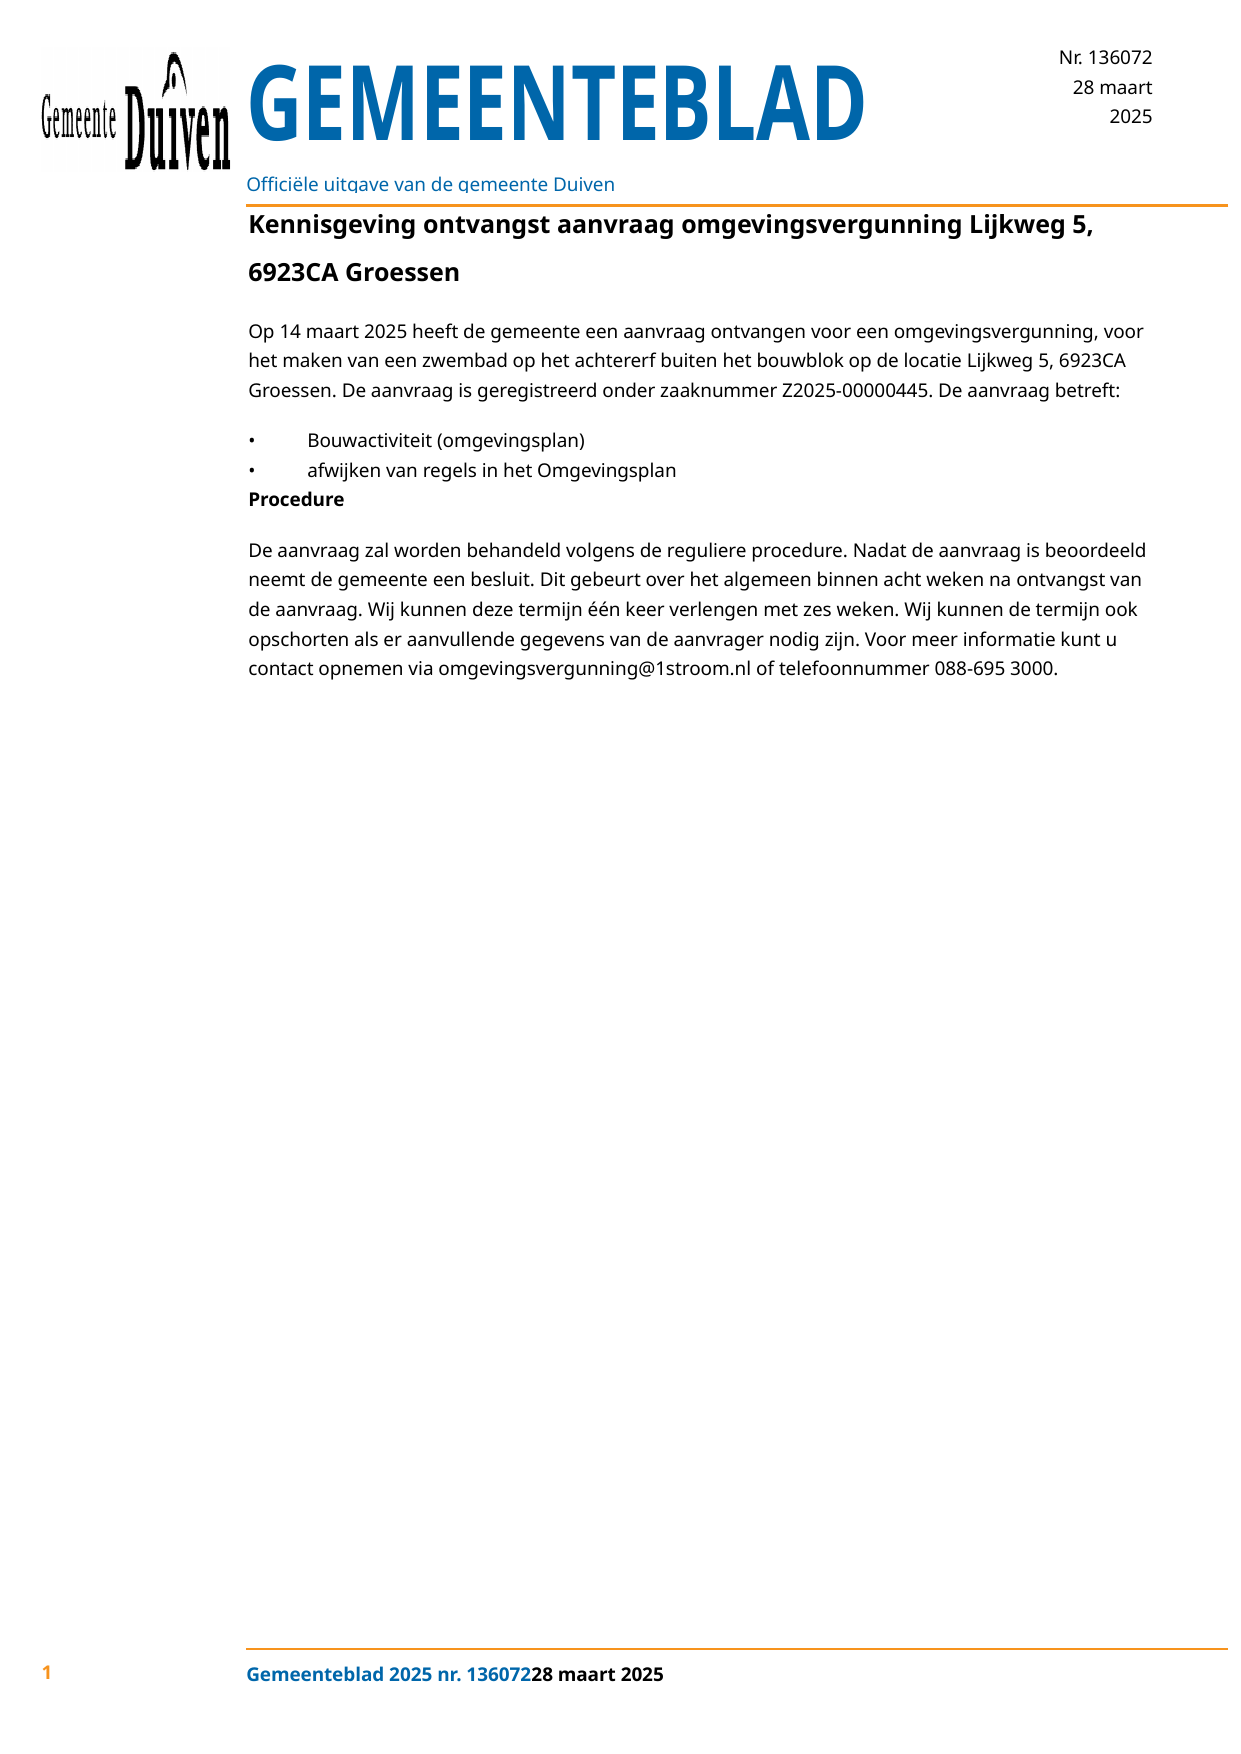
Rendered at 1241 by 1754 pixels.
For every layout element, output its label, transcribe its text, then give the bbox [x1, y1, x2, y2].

text De aanvraag zal worden behandeld volgens de reguliere procedure. Nadat de aanvraag is beoordeeld neemt de gemeente een besluit. Dit gebeurt over het algemeen binnen acht weken na ontvangst van de aanvraag. Wij kunnen deze termijn één keer verlengen met zes weken. Wij kunnen de termijn ook opschorten als er aanvullende gegevens van de aanvrager nodig zijn. Voor meer informatie kunt u contact opnemen via omgevingsvergunning@1stroom.nl of telefoonnummer 088-695 3000. [248, 537, 1152, 681]
text Op 14 maart 2025 heeft de gemeente een aanvraag ontvangen voor een omgevingsvergunning, voor het maken van een zwembad op het achtererf buiten het bouwblok op de locatie Lijkweg 5, 6923CA Groessen. De aanvraag is geregistreerd onder zaaknummer Z2025-00000445. De aanvraag betreft: [248, 318, 1152, 403]
picture [41, 47, 231, 172]
list afwijken van regels in het Omgevingsplan [248, 457, 1152, 483]
text Procedure [248, 487, 1152, 512]
list Bouwactiviteit (omgevingsplan) [248, 427, 1152, 453]
text Kennisgeving ontvangst aanvraag omgevingsvergunning Lijkweg 5, 6923CA Groessen [248, 207, 1152, 288]
